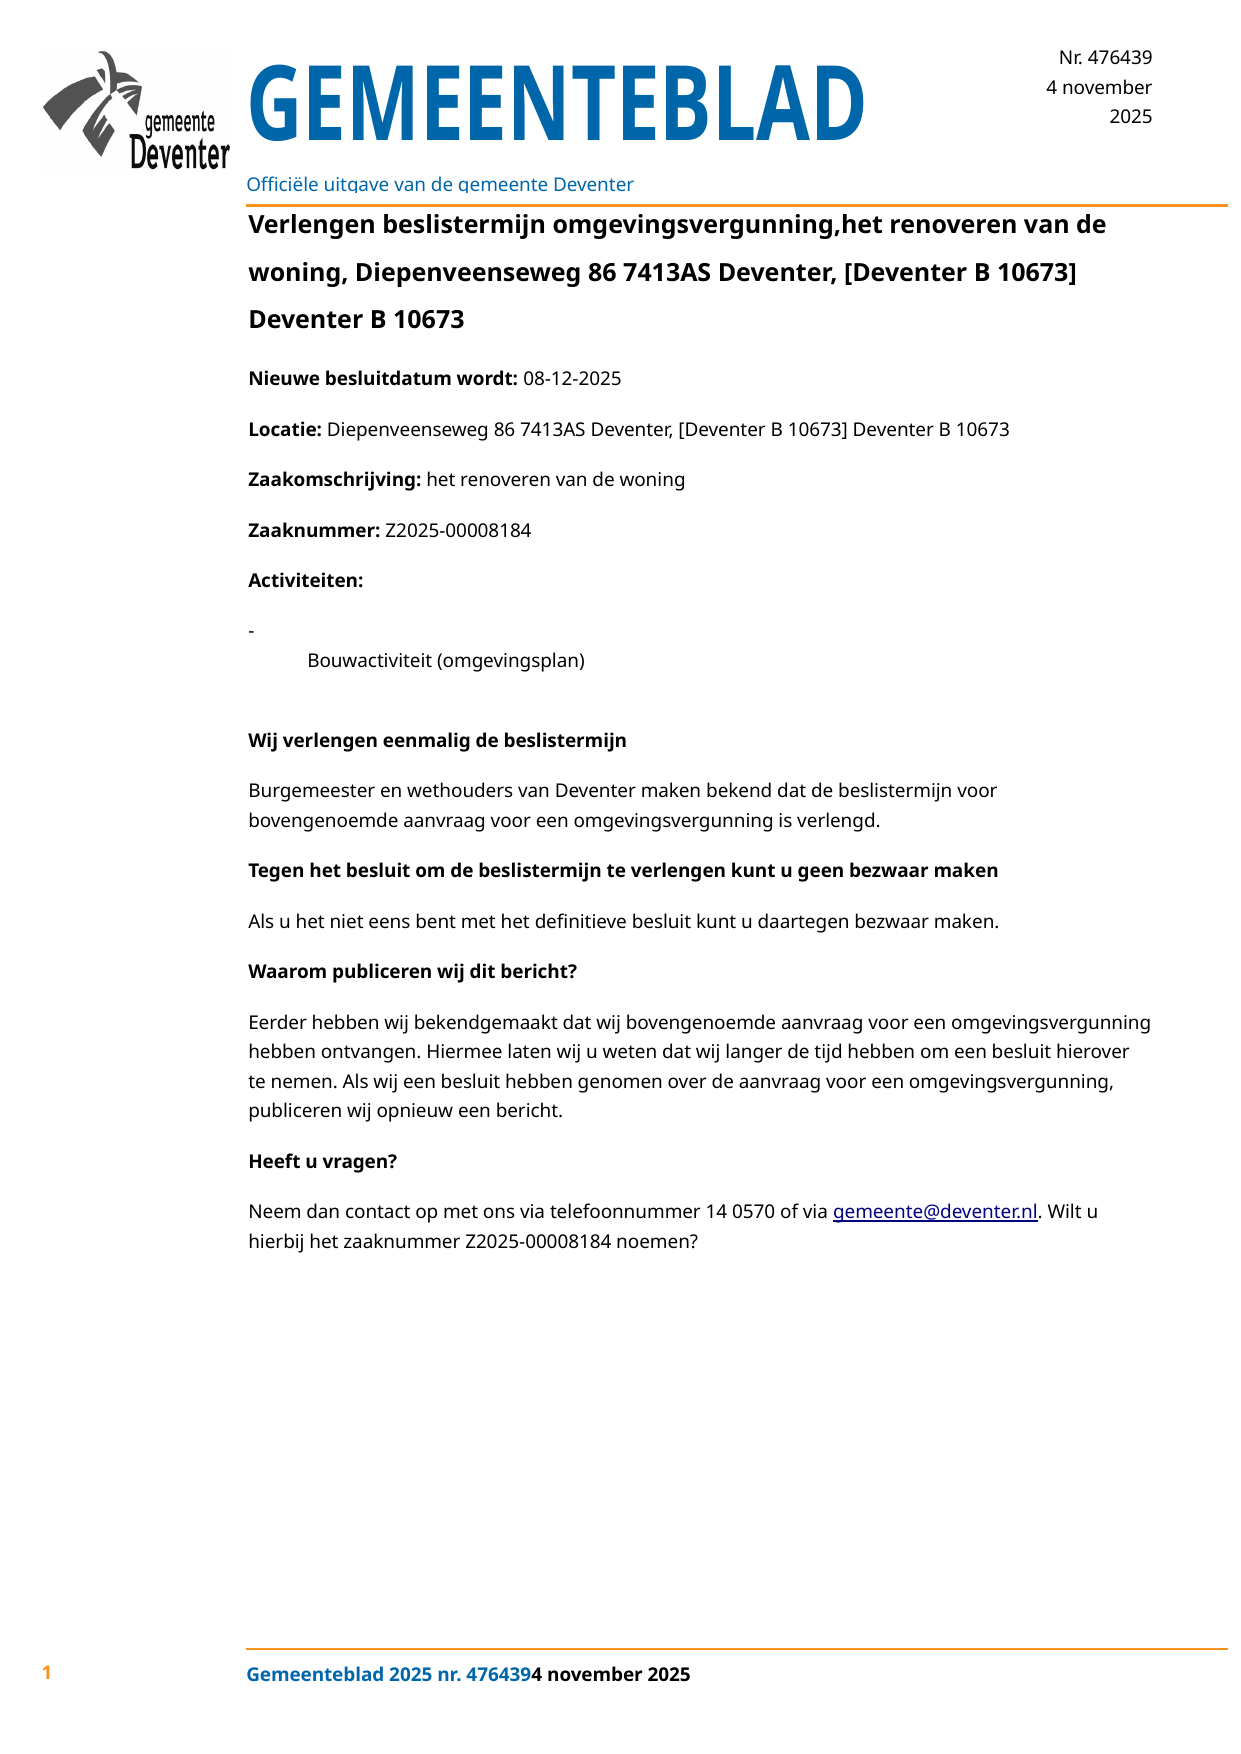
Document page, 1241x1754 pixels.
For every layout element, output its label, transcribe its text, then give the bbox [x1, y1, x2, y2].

text Neem dan contact op met ons via telefoonnummer 14 0570 of via gemeente@deventer.nl. Wilt u hierbij het zaaknummer Z2025-00008184 noemen? [248, 1198, 1152, 1254]
text Verlengen beslistermijn omgevingsvergunning,het renoveren van de woning, Diepenveenseweg 86 7413AS Deventer, [Deventer B 10673] Deventer B 10673 [248, 207, 1152, 336]
text Burgemeester en wethouders van Deventer maken bekend dat de beslistermijn voor bovengenoemde aanvraag voor een omgevingsvergunning is verlengd. [248, 778, 1152, 833]
text Locatie: Diepenveenseweg 86 7413AS Deventer, [Deventer B 10673] Deventer B 10673 [248, 416, 1152, 442]
text Zaakomschrijving: het renoveren van de woning [248, 466, 1152, 492]
text Activiteiten: [248, 567, 1152, 593]
text Heeft u vragen? [248, 1148, 1152, 1174]
text Wij verlengen eenmalig de beslistermijn [248, 727, 1152, 753]
text Zaaknummer: Z2025-00008184 [248, 517, 1152, 542]
text Waarom publiceren wij dit bericht? [248, 958, 1152, 984]
list Bouwactiviteit (omgevingsplan) [248, 647, 1152, 673]
text Nieuwe besluitdatum wordt: 08-12-2025 [248, 366, 1152, 391]
text Tegen het besluit om de beslistermijn te verlengen kunt u geen bezwaar maken [248, 858, 1152, 883]
text Eerder hebben wij bekendgemaakt dat wij bovengenoemde aanvraag voor een omgevingsvergunning hebben ontvangen. Hiermee laten wij u weten dat wij langer de tijd hebben om een besluit hierover te nemen. Als wij een besluit hebben genomen over de aanvraag voor een omgevingsvergunning, publiceren wij opnieuw een bericht. [248, 1009, 1152, 1123]
picture [41, 47, 231, 172]
text Als u het niet eens bent met het definitieve besluit kunt u daartegen bezwaar maken. [248, 908, 1152, 934]
